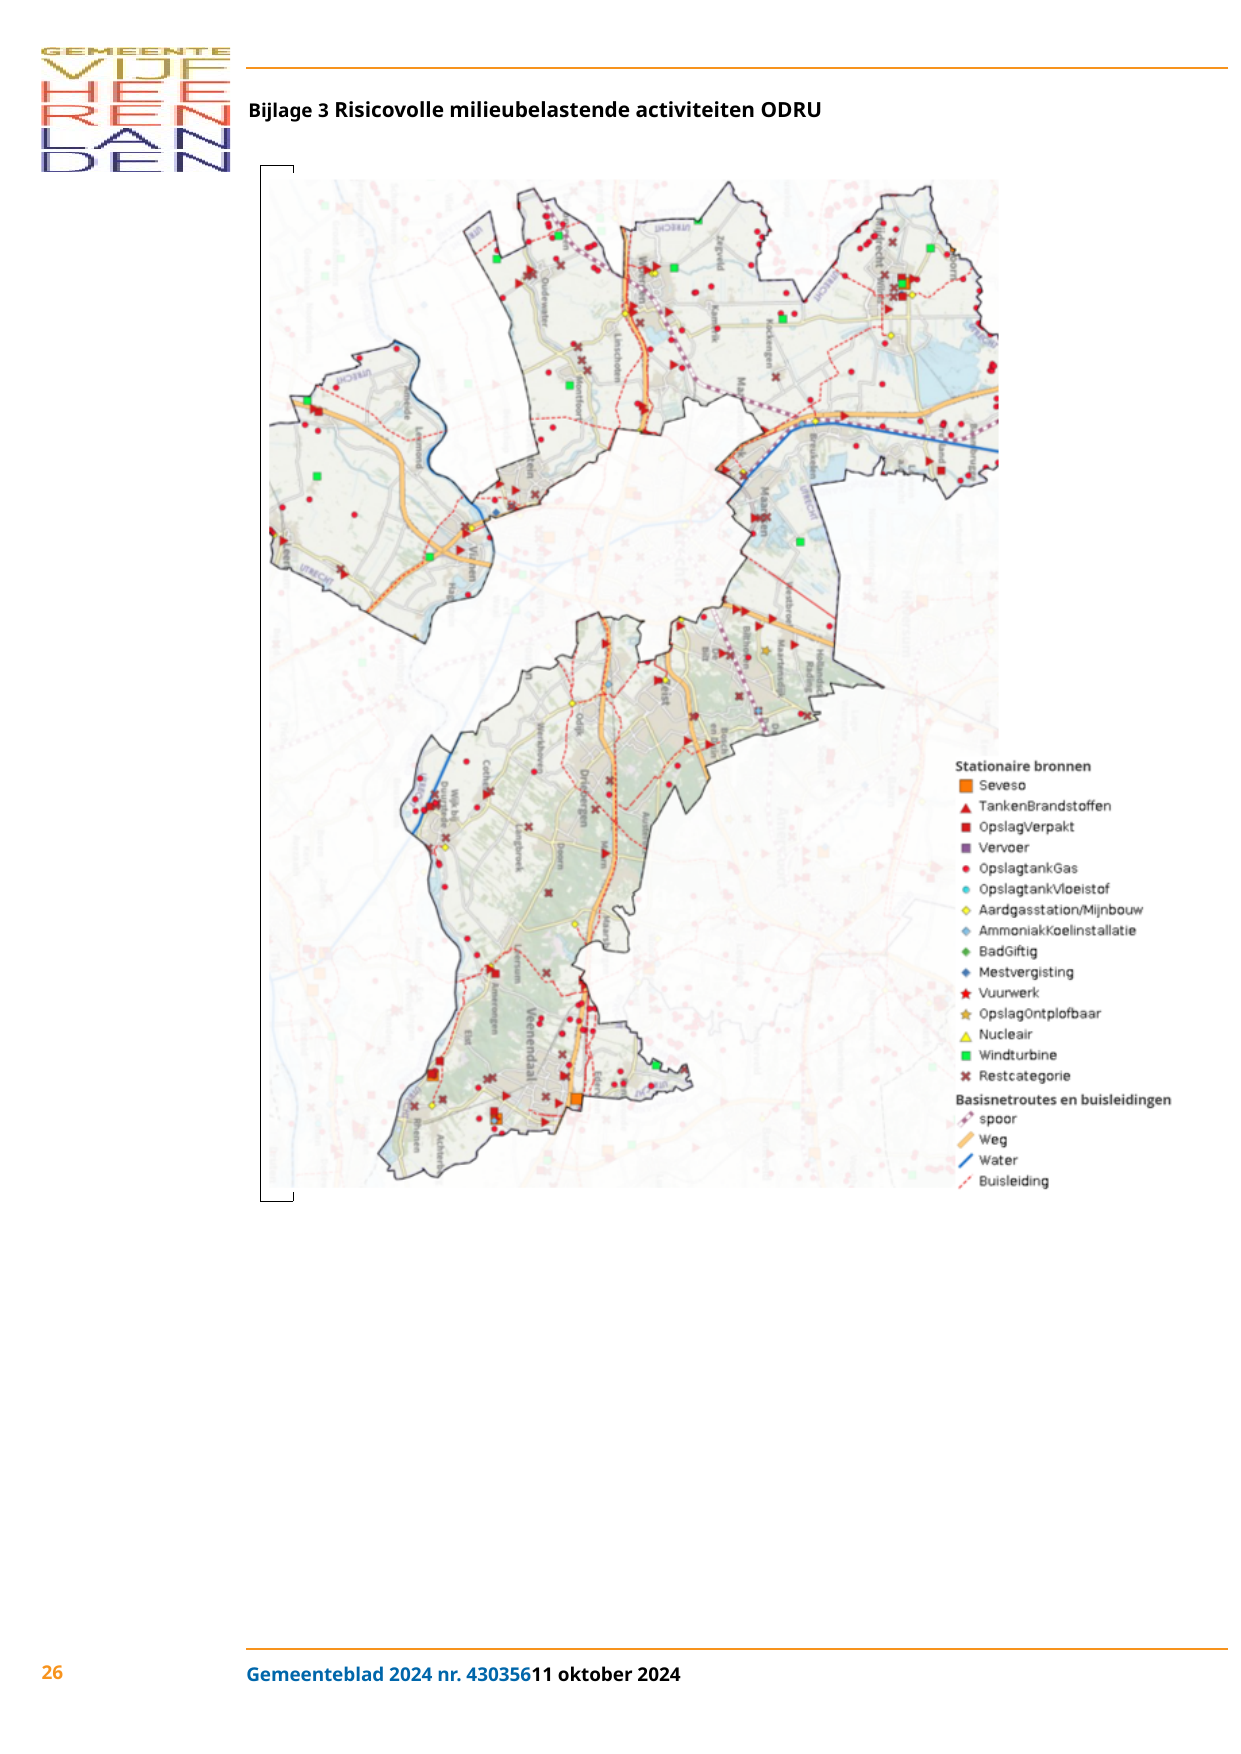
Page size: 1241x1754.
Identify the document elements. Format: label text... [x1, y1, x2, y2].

picture [41, 47, 231, 172]
text Bijlage 3 Risicovolle milieubelastende activiteiten ODRU [248, 95, 1152, 123]
picture [268, 173, 1173, 1192]
